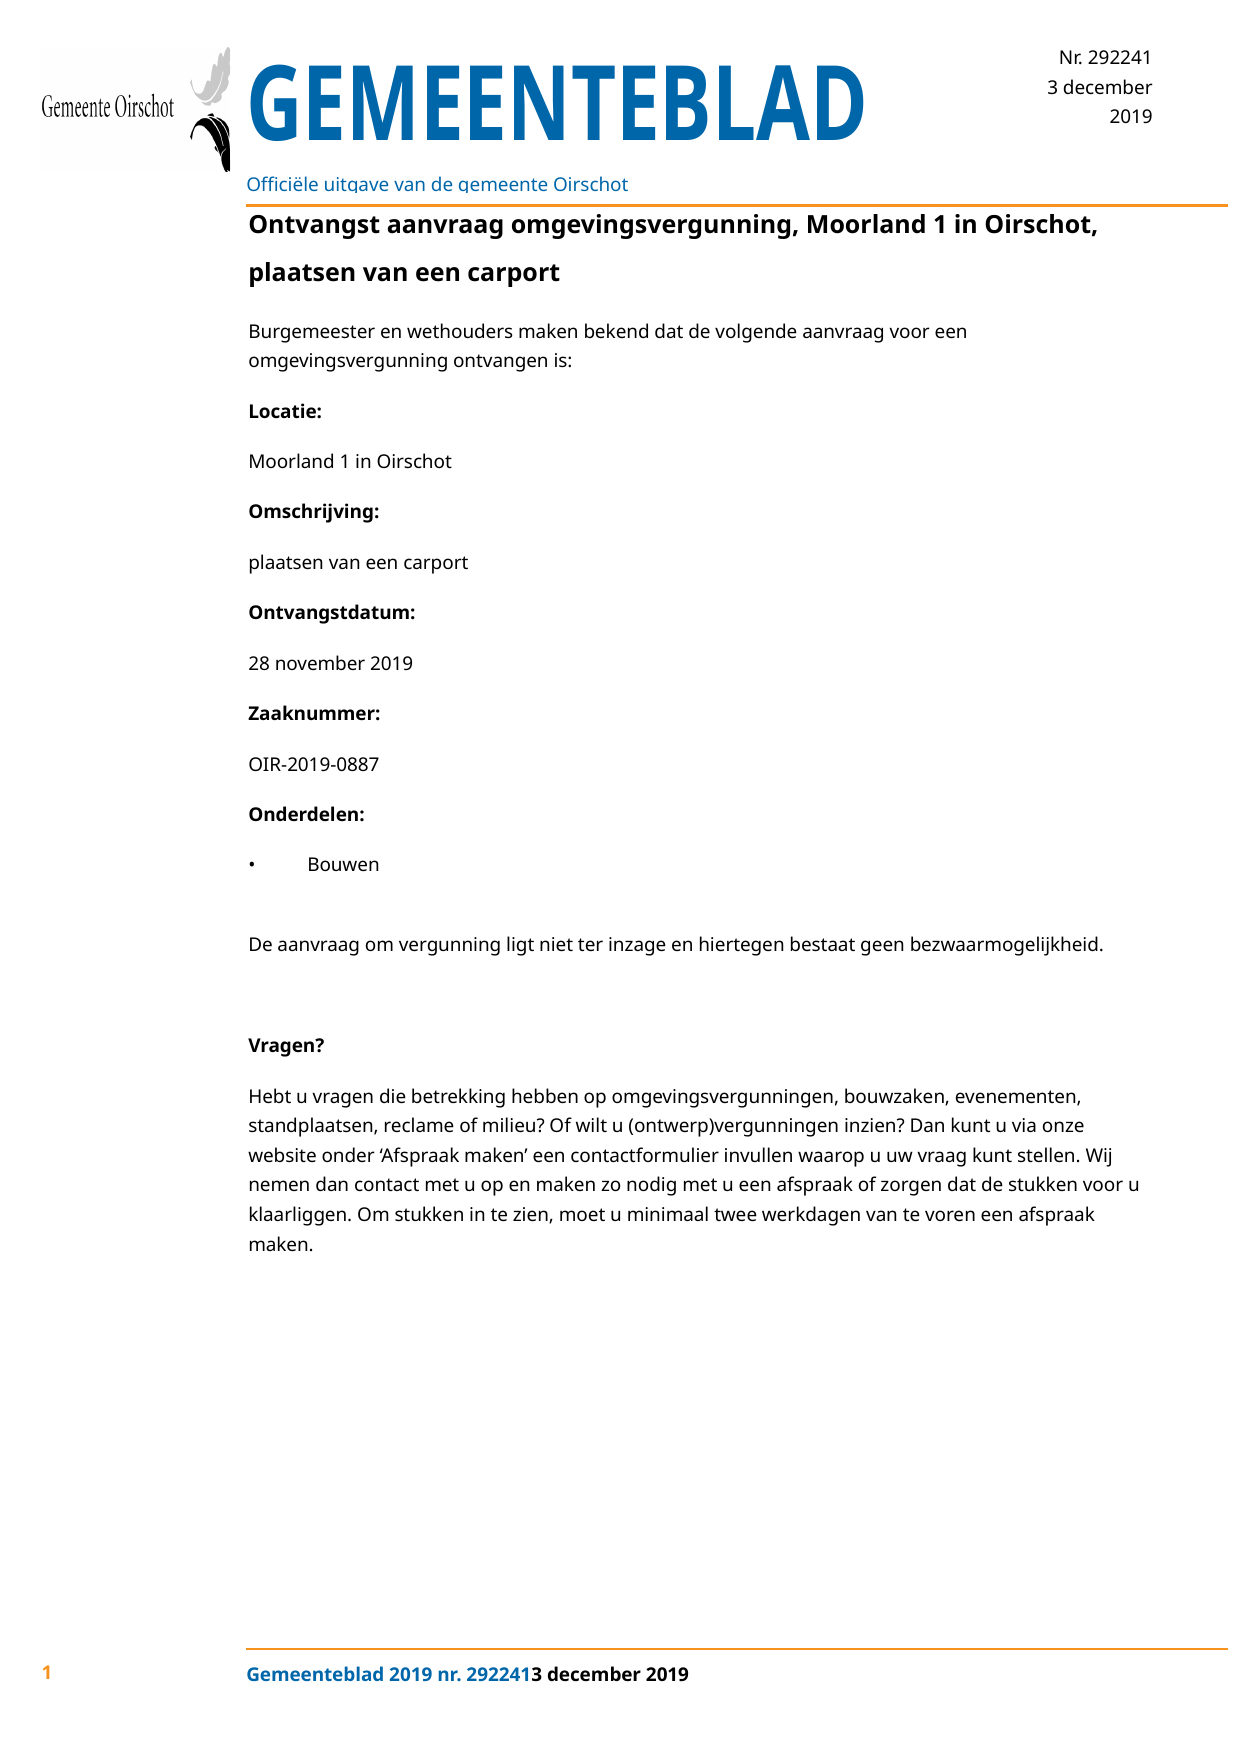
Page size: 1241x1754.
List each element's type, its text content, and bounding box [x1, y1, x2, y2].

text Moorland 1 in Oirschot [248, 448, 1152, 474]
list Bouwen [248, 852, 1152, 877]
text Burgemeester en wethouders maken bekend dat de volgende aanvraag voor een omgevingsvergunning ontvangen is: [248, 318, 1152, 373]
text Ontvangst aanvraag omgevingsvergunning, Moorland 1 in Oirschot, plaatsen van een carport [248, 207, 1152, 288]
text Omschrijving: [248, 499, 1152, 524]
text Onderdelen: [248, 801, 1152, 827]
text Ontvangstdatum: [248, 599, 1152, 625]
text De aanvraag om vergunning ligt niet ter inzage en hiertegen bestaat geen bezwaarmogelijkheid. [248, 932, 1152, 957]
text Hebt u vragen die betrekking hebben op omgevingsvergunningen, bouwzaken, evenementen, standplaatsen, reclame of milieu? Of wilt u (ontwerp)vergunningen inzien? Dan kunt u via onze website onder ‘Afspraak maken’ een contactformulier invullen waarop u uw vraag kunt stellen. Wij nemen dan contact met u op en maken zo nodig met u een afspraak of zorgen dat de stukken voor u klaarliggen. Om stukken in te zien, moet u minimaal twee werkdagen van te voren een afspraak maken. [248, 1083, 1152, 1257]
text 28 november 2019 [248, 650, 1152, 676]
text plaatsen van een carport [248, 549, 1152, 575]
text Locatie: [248, 398, 1152, 424]
text Vragen? [248, 1032, 1152, 1058]
picture [41, 47, 231, 172]
text OIR-2019-0887 [248, 751, 1152, 777]
text Zaaknummer: [248, 700, 1152, 726]
